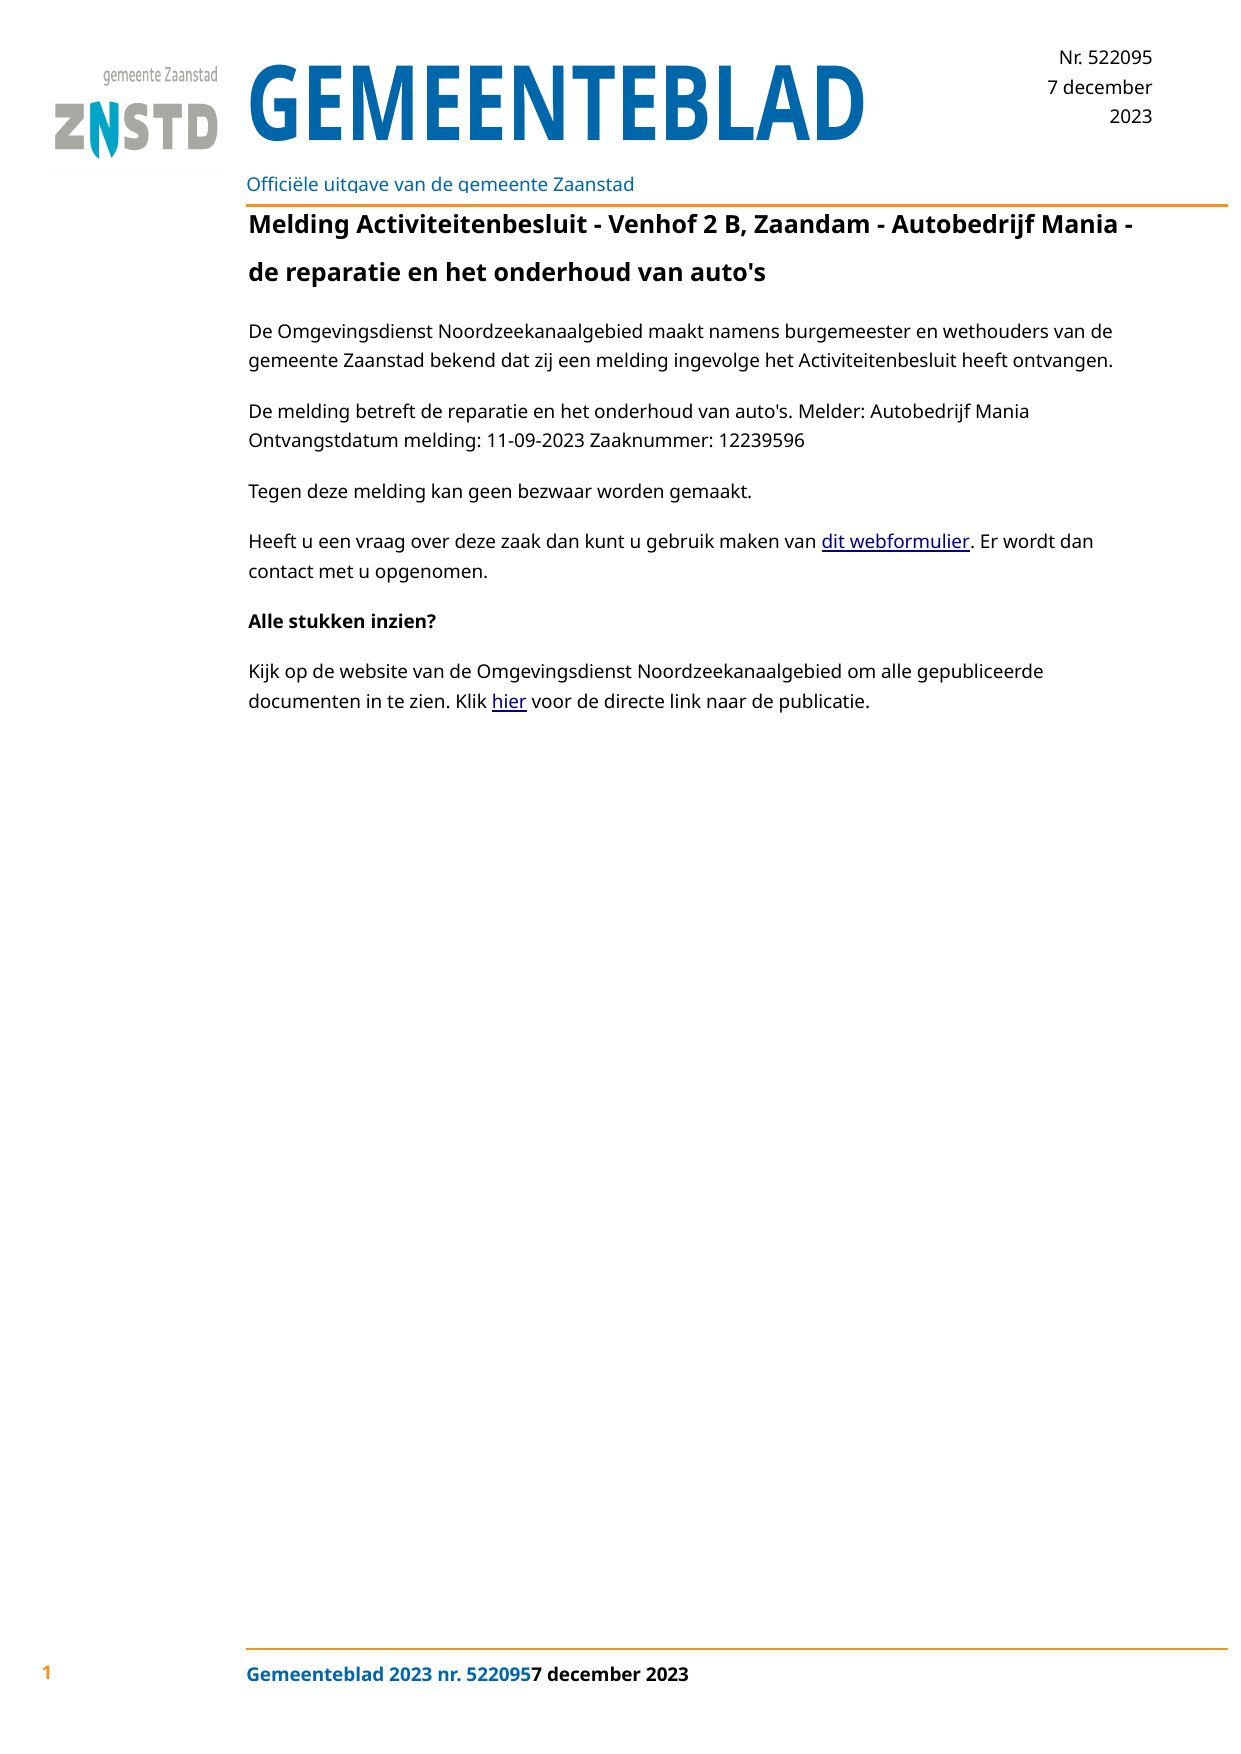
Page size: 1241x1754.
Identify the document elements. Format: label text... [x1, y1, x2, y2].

text De Omgevingsdienst Noordzeekanaalgebied maakt namens burgemeester en wethouders van de gemeente Zaanstad bekend dat zij een melding ingevolge het Activiteitenbesluit heeft ontvangen. [248, 318, 1152, 373]
picture [41, 47, 231, 172]
text Heeft u een vraag over deze zaak dan kunt u gebruik maken van dit webformulier. Er wordt dan contact met u opgenomen. [248, 528, 1152, 584]
text De melding betreft de reparatie en het onderhoud van auto's. Melder: Autobedrijf Mania Ontvangstdatum melding: 11-09-2023 Zaaknummer: 12239596 [248, 398, 1152, 453]
text Kijk op de website van de Omgevingsdienst Noordzeekanaalgebied om alle gepubliceerde documenten in te zien. Klik hier voor de directe link naar de publicatie. [248, 659, 1152, 714]
text Melding Activiteitenbesluit - Venhof 2 B, Zaandam - Autobedrijf Mania - de reparatie en het onderhoud van auto's [248, 207, 1152, 288]
text Tegen deze melding kan geen bezwaar worden gemaakt. [248, 478, 1152, 504]
text Alle stukken inzien? [248, 608, 1152, 634]
